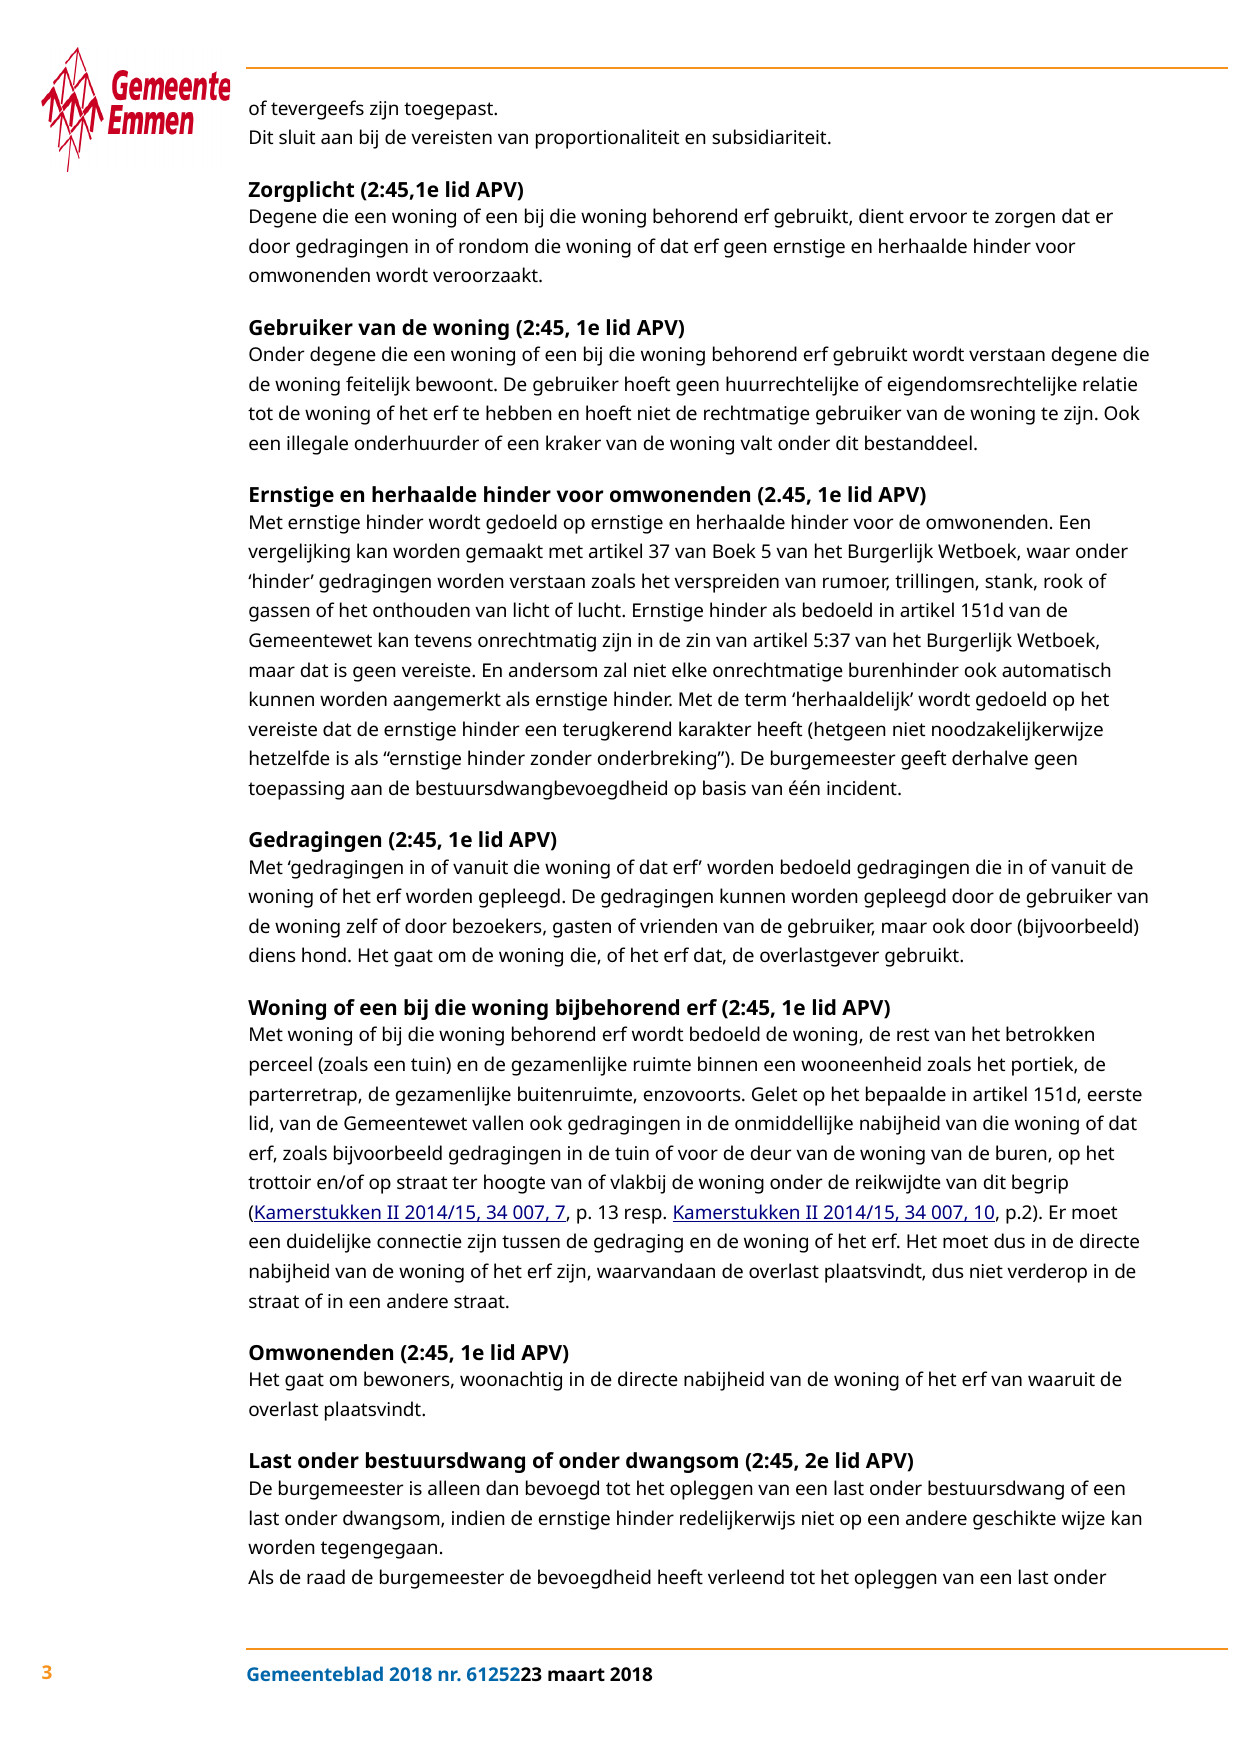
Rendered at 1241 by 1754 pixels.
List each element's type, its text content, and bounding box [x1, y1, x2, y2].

text Het gaat om bewoners, woonachtig in de directe nabijheid van de woning of het erf van waaruit de overlast plaatsvindt. [248, 1367, 1152, 1422]
text Omwonenden (2:45, 1e lid APV) [248, 1338, 1152, 1367]
text Dit sluit aan bij de vereisten van proportionaliteit en subsidiariteit. [248, 124, 1152, 150]
text Woning of een bij die woning bijbehorend erf (2:45, 1e lid APV) [248, 993, 1152, 1022]
text Zorgplicht (2:45,1e lid APV) [248, 175, 1152, 203]
picture [41, 47, 231, 172]
text Gebruiker van de woning (2:45, 1e lid APV) [248, 313, 1152, 341]
text Degene die een woning of een bij die woning behorend erf gebruikt, dient ervoor te zorgen dat er door gedragingen in of rondom die woning of dat erf geen ernstige en herhaalde hinder voor omwonenden wordt veroorzaakt. [248, 203, 1152, 288]
text Met ‘gedragingen in of vanuit die woning of dat erf’ worden bedoeld gedragingen die in of vanuit de woning of het erf worden gepleegd. De gedragingen kunnen worden gepleegd door de gebruiker van de woning zelf of door bezoekers, gasten of vrienden van de gebruiker, maar ook door (bijvoorbeeld) diens hond. Het gaat om de woning die, of het erf dat, de overlastgever gebruikt. [248, 854, 1152, 968]
text De burgemeester is alleen dan bevoegd tot het opleggen van een last onder bestuursdwang of een last onder dwangsom, indien de ernstige hinder redelijkerwijs niet op een andere geschikte wijze kan worden tegengegaan. [248, 1475, 1152, 1560]
text Ernstige en herhaalde hinder voor omwonenden (2.45, 1e lid APV) [248, 480, 1152, 509]
text Met ernstige hinder wordt gedoeld op ernstige en herhaalde hinder voor de omwonenden. Een vergelijking kan worden gemaakt met artikel 37 van Boek 5 van het Burgerlijk Wetboek, waar onder ‘hinder’ gedragingen worden verstaan zoals het verspreiden van rumoer, trillingen, stank, rook of gassen of het onthouden van licht of lucht. Ernstige hinder als bedoeld in artikel 151d van de Gemeentewet kan tevens onrechtmatig zijn in de zin van artikel 5:37 van het Burgerlijk Wetboek, maar dat is geen vereiste. En andersom zal niet elke onrechtmatige burenhinder ook automatisch kunnen worden aangemerkt als ernstige hinder. Met de term ‘herhaaldelijk’ wordt gedoeld op het vereiste dat de ernstige hinder een terugkerend karakter heeft (hetgeen niet noodzakelijkerwijze hetzelfde is als “ernstige hinder zonder onderbreking”). De burgemeester geeft derhalve geen toepassing aan de bestuursdwangbevoegdheid op basis van één incident. [248, 509, 1152, 801]
text Als de raad de burgemeester de bevoegdheid heeft verleend tot het opleggen van een last onder [248, 1564, 1152, 1589]
text of tevergeefs zijn toegepast. [248, 95, 1152, 121]
text Gedragingen (2:45, 1e lid APV) [248, 826, 1152, 854]
text Met woning of bij die woning behorend erf wordt bedoeld de woning, de rest van het betrokken perceel (zoals een tuin) en de gezamenlijke ruimte binnen een wooneenheid zoals het portiek, de parterretrap, de gezamenlijke buitenruimte, enzovoorts. Gelet op het bepaalde in artikel 151d, eerste lid, van de Gemeentewet vallen ook gedragingen in de onmiddellijke nabijheid van die woning of dat erf, zoals bijvoorbeeld gedragingen in de tuin of voor de deur van de woning van de buren, op het trottoir en/of op straat ter hoogte van of vlakbij de woning onder de reikwijdte van dit begrip (Kamerstukken II 2014/15, 34 007, 7, p. 13 resp. Kamerstukken II 2014/15, 34 007, 10, p.2). Er moet een duidelijke connectie zijn tussen de gedraging en de woning of het erf. Het moet dus in de directe nabijheid van de woning of het erf zijn, waarvandaan de overlast plaatsvindt, dus niet verderop in de straat of in een andere straat. [248, 1022, 1152, 1313]
text Onder degene die een woning of een bij die woning behorend erf gebruikt wordt verstaan degene die de woning feitelijk bewoont. De gebruiker hoeft geen huurrechtelijke of eigendomsrechtelijke relatie tot de woning of het erf te hebben en hoeft niet de rechtmatige gebruiker van de woning te zijn. Ook een illegale onderhuurder of een kraker van de woning valt onder dit bestanddeel. [248, 341, 1152, 456]
text Last onder bestuursdwang of onder dwangsom (2:45, 2e lid APV) [248, 1447, 1152, 1475]
